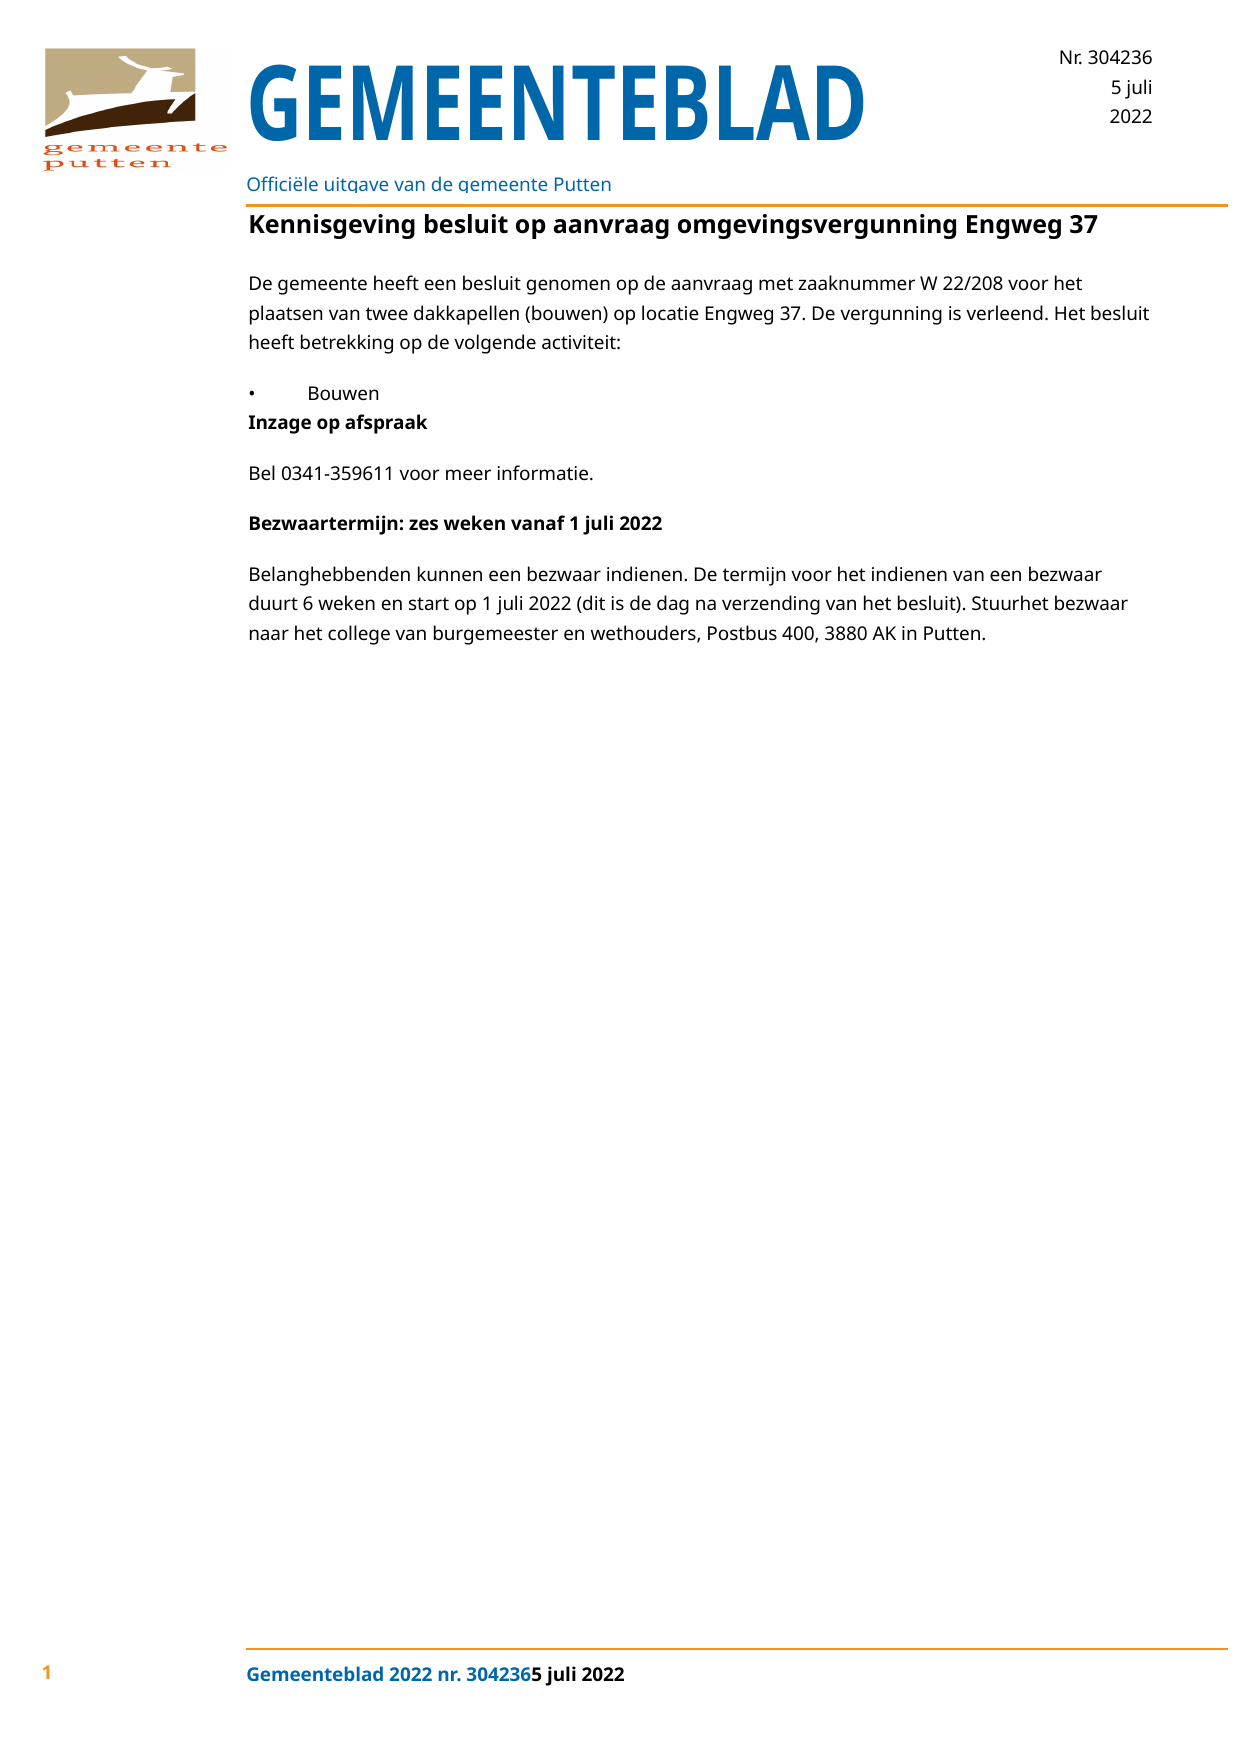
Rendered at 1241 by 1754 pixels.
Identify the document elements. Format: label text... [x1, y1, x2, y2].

text Bel 0341-359611 voor meer informatie. [248, 460, 1152, 486]
text De gemeente heeft een besluit genomen op de aanvraag met zaaknummer W 22/208 voor het plaatsen van twee dakkapellen (bouwen) op locatie Engweg 37. De vergunning is verleend. Het besluit heeft betrekking op de volgende activiteit: [248, 270, 1152, 355]
picture [41, 47, 231, 172]
text Belanghebbenden kunnen een bezwaar indienen. De termijn voor het indienen van een bezwaar duurt 6 weken en start op 1 juli 2022 (dit is de dag na verzending van het besluit). Stuurhet bezwaar naar het college van burgemeester en wethouders, Postbus 400, 3880 AK in Putten. [248, 561, 1152, 646]
text Inzage op afspraak [248, 409, 1152, 435]
text Kennisgeving besluit op aanvraag omgevingsvergunning Engweg 37 [248, 207, 1152, 241]
text Bezwaartermijn: zes weken vanaf 1 juli 2022 [248, 510, 1152, 536]
list Bouwen [248, 380, 1152, 406]
